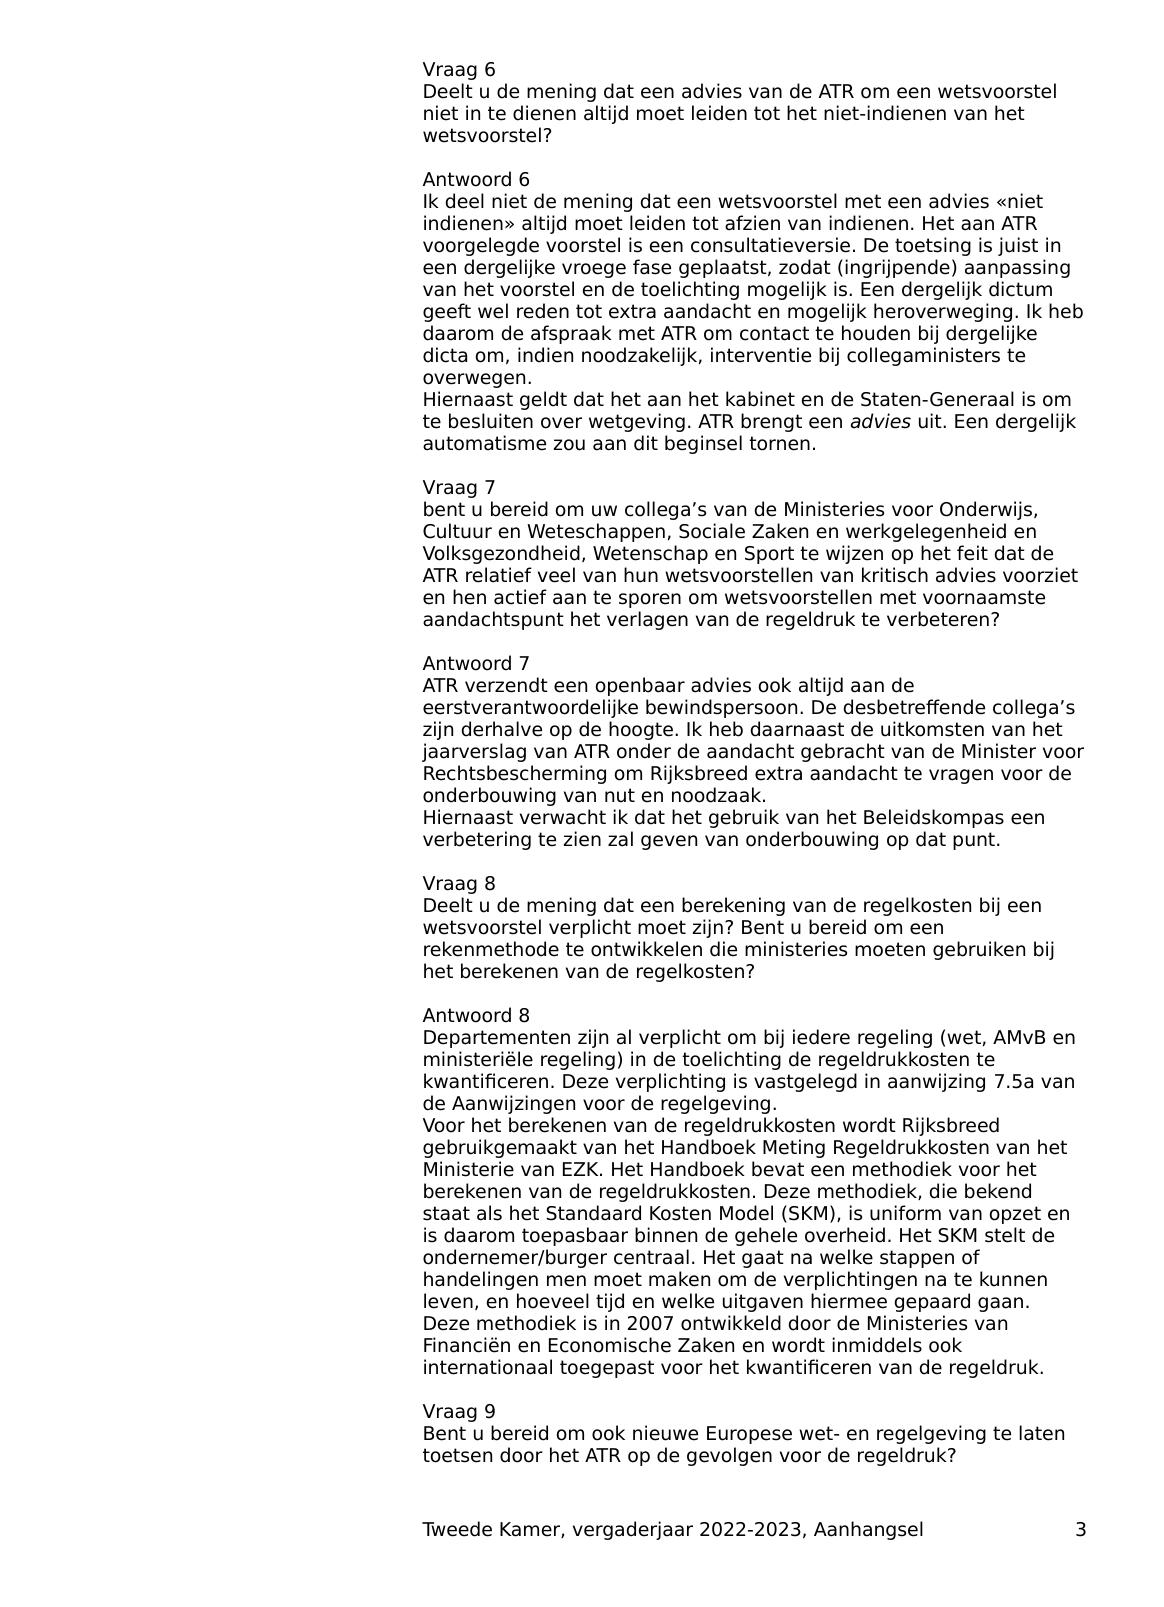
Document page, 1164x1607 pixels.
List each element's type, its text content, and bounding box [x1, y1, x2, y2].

text Departementen zijn al verplicht om bij iedere regeling (wet, AMvB en ministeriële regeling) in de toelichting de regeldrukkosten te kwantificeren. Deze verplichting is vastgelegd in aanwijzing 7.5a van de Aanwijzingen voor de regelgeving. [422, 1027, 1087, 1115]
text Vraag 6 [422, 59, 1087, 81]
text Deze methodiek is in 2007 ontwikkeld door de Ministeries van Financiën en Economische Zaken en wordt inmiddels ook internationaal toegepast voor het kwantificeren van de regeldruk. [422, 1313, 1087, 1379]
text Antwoord 7 [422, 653, 1087, 675]
text bent u bereid om uw collega’s van de Ministeries voor Onderwijs, Cultuur en Weteschappen, Sociale Zaken en werkgelegenheid en Volksgezondheid, Wetenschap en Sport te wijzen op het feit dat de ATR relatief veel van hun wetsvoorstellen van kritisch advies voorziet en hen actief aan te sporen om wetsvoorstellen met voornaamste aandachtspunt het verlagen van de regeldruk te verbeteren? [422, 499, 1087, 631]
text Hiernaast verwacht ik dat het gebruik van het Beleidskompas een verbetering te zien zal geven van onderbouwing op dat punt. [422, 807, 1087, 851]
text ATR verzendt een openbaar advies ook altijd aan de eerstverantwoordelijke bewindspersoon. De desbetreffende collega’s zijn derhalve op de hoogte. Ik heb daarnaast de uitkomsten van het jaarverslag van ATR onder de aandacht gebracht van de Minister voor Rechtsbescherming om Rijksbreed extra aandacht te vragen voor de onderbouwing van nut en noodzaak. [422, 675, 1087, 807]
text Antwoord 8 [422, 1005, 1087, 1027]
text Antwoord 6 [422, 169, 1087, 191]
text Vraag 8 [422, 873, 1087, 895]
text Deelt u de mening dat een advies van de ATR om een wetsvoorstel niet in te dienen altijd moet leiden tot het niet-indienen van het wetsvoorstel? [422, 81, 1087, 147]
text Vraag 7 [422, 477, 1087, 499]
text Deelt u de mening dat een berekening van de regelkosten bij een wetsvoorstel verplicht moet zijn? Bent u bereid om een rekenmethode te ontwikkelen die ministeries moeten gebruiken bij het berekenen van de regelkosten? [422, 895, 1087, 983]
text Bent u bereid om ook nieuwe Europese wet- en regelgeving te laten toetsen door het ATR op de gevolgen voor de regeldruk? [422, 1423, 1087, 1467]
text Hiernaast geldt dat het aan het kabinet en de Staten-Generaal is om te besluiten over wetgeving. ATR brengt een advies uit. Een dergelijk automatisme zou aan dit beginsel tornen. [422, 389, 1087, 455]
text Voor het berekenen van de regeldrukkosten wordt Rijksbreed gebruikgemaakt van het Handboek Meting Regeldrukkosten van het Ministerie van EZK. Het Handboek bevat een methodiek voor het berekenen van de regeldrukkosten. Deze methodiek, die bekend staat als het Standaard Kosten Model (SKM), is uniform van opzet en is daarom toepasbaar binnen de gehele overheid. Het SKM stelt de ondernemer/burger centraal. Het gaat na welke stappen of handelingen men moet maken om de verplichtingen na te kunnen leven, en hoeveel tijd en welke uitgaven hiermee gepaard gaan. [422, 1115, 1087, 1313]
text Ik deel niet de mening dat een wetsvoorstel met een advies «niet indienen» altijd moet leiden tot afzien van indienen. Het aan ATR voorgelegde voorstel is een consultatieversie. De toetsing is juist in een dergelijke vroege fase geplaatst, zodat (ingrijpende) aanpassing van het voorstel en de toelichting mogelijk is. Een dergelijk dictum geeft wel reden tot extra aandacht en mogelijk heroverweging. Ik heb daarom de afspraak met ATR om contact te houden bij dergelijke dicta om, indien noodzakelijk, interventie bij collegaministers te overwegen. [422, 191, 1087, 389]
text Vraag 9 [422, 1401, 1087, 1423]
